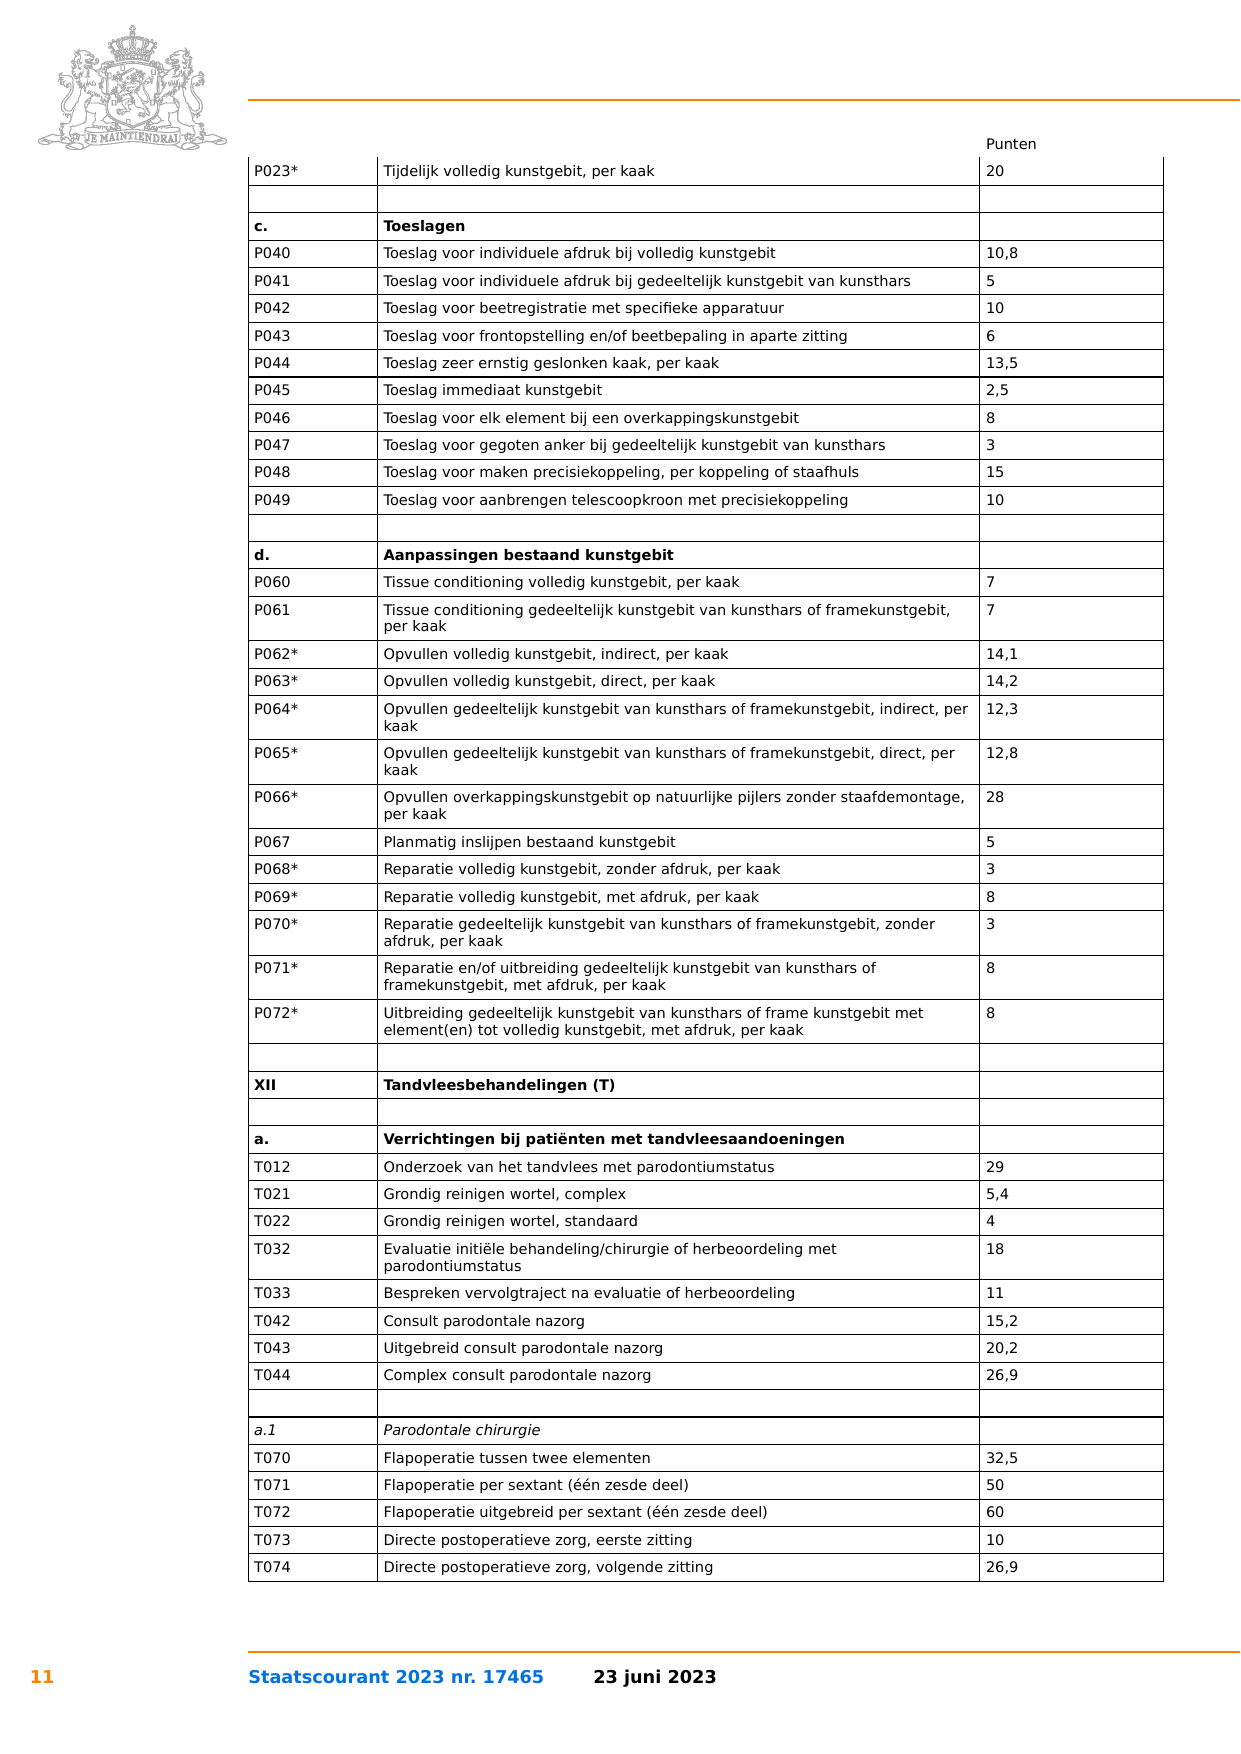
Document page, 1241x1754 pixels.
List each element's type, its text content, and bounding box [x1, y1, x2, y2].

table_cell 8 [980, 956, 1163, 999]
table_cell P070* [249, 911, 377, 954]
table_cell P069* [249, 884, 377, 910]
table_cell Reparatie gedeeltelijk kunstgebit van kunsthars of framekunstgebit, zonder afdruk, per kaak [378, 911, 979, 954]
table_cell Grondig reinigen wortel, complex [378, 1181, 979, 1208]
table_cell P045 [249, 378, 377, 404]
table_cell Opvullen volledig kunstgebit, direct, per kaak [378, 669, 979, 695]
table_cell Reparatie volledig kunstgebit, met afdruk, per kaak [378, 884, 979, 910]
table_cell P042 [249, 295, 377, 322]
table_cell Toeslag immediaat kunstgebit [378, 378, 979, 404]
table_cell P064* [249, 696, 377, 739]
table_cell [980, 1390, 1163, 1416]
table_cell T033 [249, 1280, 377, 1307]
table_cell P065* [249, 740, 377, 783]
table_cell [378, 1390, 979, 1416]
table_cell 7 [980, 597, 1163, 640]
table_cell a.1 [249, 1418, 377, 1444]
table_cell 32,5 [980, 1445, 1163, 1471]
table_cell T072 [249, 1500, 377, 1526]
table_cell 10,8 [980, 241, 1163, 267]
table_cell 3 [980, 432, 1163, 459]
table_header [249, 131, 377, 157]
table_cell [980, 542, 1163, 568]
table_cell [378, 186, 979, 212]
table_cell P071* [249, 956, 377, 999]
table_cell 20 [980, 158, 1163, 185]
table_cell 15 [980, 460, 1163, 486]
table_cell Flapoperatie uitgebreid per sextant (één zesde deel) [378, 1500, 979, 1526]
table_cell T022 [249, 1209, 377, 1235]
table_cell 5,4 [980, 1181, 1163, 1208]
table_cell Evaluatie initiële behandeling/chirurgie of herbeoordeling met parodontiumstatus [378, 1236, 979, 1279]
table_cell 10 [980, 487, 1163, 513]
table_cell Directe postoperatieve zorg, eerste zitting [378, 1527, 979, 1553]
table_cell P061 [249, 597, 377, 640]
table_cell a. [249, 1126, 377, 1153]
table_cell [378, 1044, 979, 1071]
table_cell 3 [980, 856, 1163, 883]
table_cell Planmatig inslijpen bestaand kunstgebit [378, 829, 979, 855]
table_cell [249, 186, 377, 212]
table_cell P066* [249, 785, 377, 828]
table_cell Aanpassingen bestaand kunstgebit [378, 542, 979, 568]
table_cell Toeslagen [378, 213, 979, 239]
table_cell Reparatie en/of uitbreiding gedeeltelijk kunstgebit van kunsthars of framekunstgebit, met afdruk, per kaak [378, 956, 979, 999]
table_cell T071 [249, 1472, 377, 1498]
table_cell P040 [249, 241, 377, 267]
table_cell Toeslag voor individuele afdruk bij gedeeltelijk kunstgebit van kunsthars [378, 268, 979, 294]
table_cell P067 [249, 829, 377, 855]
table_cell 14,2 [980, 669, 1163, 695]
table_cell Flapoperatie per sextant (één zesde deel) [378, 1472, 979, 1498]
table_cell [980, 1044, 1163, 1071]
table_cell Consult parodontale nazorg [378, 1308, 979, 1334]
table_cell P060 [249, 569, 377, 596]
table_cell Reparatie volledig kunstgebit, zonder afdruk, per kaak [378, 856, 979, 883]
table_cell P049 [249, 487, 377, 513]
table_cell T021 [249, 1181, 377, 1208]
table_cell 8 [980, 405, 1163, 431]
table_cell Onderzoek van het tandvlees met parodontiumstatus [378, 1154, 979, 1180]
table_cell 11 [980, 1280, 1163, 1307]
table_cell Opvullen gedeeltelijk kunstgebit van kunsthars of framekunstgebit, indirect, per kaak [378, 696, 979, 739]
table_cell [980, 1418, 1163, 1444]
table_cell P048 [249, 460, 377, 486]
table_cell Tandvleesbehandelingen (T) [378, 1072, 979, 1098]
table_cell [980, 213, 1163, 239]
table_cell P043 [249, 323, 377, 349]
table_cell Toeslag voor maken precisiekoppeling, per koppeling of staafhuls [378, 460, 979, 486]
table_cell Verrichtingen bij patiënten met tandvleesaandoeningen [378, 1126, 979, 1153]
table_cell Grondig reinigen wortel, standaard [378, 1209, 979, 1235]
picture [38, 25, 227, 150]
table_cell 4 [980, 1209, 1163, 1235]
table_cell c. [249, 213, 377, 239]
table_cell [980, 1126, 1163, 1153]
table_cell 10 [980, 1527, 1163, 1553]
table_cell Toeslag voor elk element bij een overkappingskunstgebit [378, 405, 979, 431]
table_cell T012 [249, 1154, 377, 1180]
table_cell P063* [249, 669, 377, 695]
table_cell [980, 1099, 1163, 1125]
table_cell [378, 515, 979, 541]
table_cell P047 [249, 432, 377, 459]
table_cell Toeslag voor frontopstelling en/of beetbepaling in aparte zitting [378, 323, 979, 349]
table_cell 5 [980, 829, 1163, 855]
table_cell 8 [980, 1000, 1163, 1043]
table_cell Toeslag voor gegoten anker bij gedeeltelijk kunstgebit van kunsthars [378, 432, 979, 459]
table_cell T044 [249, 1363, 377, 1389]
table_cell Directe postoperatieve zorg, volgende zitting [378, 1554, 979, 1581]
table_cell P068* [249, 856, 377, 883]
table_cell P023* [249, 158, 377, 185]
table_cell 5 [980, 268, 1163, 294]
table_cell Uitgebreid consult parodontale nazorg [378, 1335, 979, 1362]
table_cell Complex consult parodontale nazorg [378, 1363, 979, 1389]
table_cell 12,3 [980, 696, 1163, 739]
table_cell P046 [249, 405, 377, 431]
table_cell 26,9 [980, 1554, 1163, 1581]
table_cell T043 [249, 1335, 377, 1362]
table_cell 8 [980, 884, 1163, 910]
table_cell P041 [249, 268, 377, 294]
table_cell 12,8 [980, 740, 1163, 783]
table_cell Opvullen gedeeltelijk kunstgebit van kunsthars of framekunstgebit, direct, per kaak [378, 740, 979, 783]
table_cell [980, 515, 1163, 541]
table_cell Flapoperatie tussen twee elementen [378, 1445, 979, 1471]
table_cell 6 [980, 323, 1163, 349]
table_cell 2,5 [980, 378, 1163, 404]
table_cell Opvullen volledig kunstgebit, indirect, per kaak [378, 641, 979, 667]
table_cell 18 [980, 1236, 1163, 1279]
table_cell [249, 1044, 377, 1071]
table_cell T070 [249, 1445, 377, 1471]
table_cell Toeslag zeer ernstig geslonken kaak, per kaak [378, 350, 979, 376]
table_cell 26,9 [980, 1363, 1163, 1389]
table_cell [980, 186, 1163, 212]
table_cell 14,1 [980, 641, 1163, 667]
table_cell P062* [249, 641, 377, 667]
table_cell 60 [980, 1500, 1163, 1526]
table_cell Toeslag voor aanbrengen telescoopkroon met precisiekoppeling [378, 487, 979, 513]
table_header Punten [980, 131, 1163, 157]
table_cell Uitbreiding gedeeltelijk kunstgebit van kunsthars of frame kunstgebit met element(en) tot volledig kunstgebit, met afdruk, per kaak [378, 1000, 979, 1043]
table_cell P072* [249, 1000, 377, 1043]
table_cell Tissue conditioning gedeeltelijk kunstgebit van kunsthars of framekunstgebit, per kaak [378, 597, 979, 640]
table_cell 50 [980, 1472, 1163, 1498]
table_cell 7 [980, 569, 1163, 596]
table_cell Parodontale chirurgie [378, 1418, 979, 1444]
table_cell 20,2 [980, 1335, 1163, 1362]
table_cell d. [249, 542, 377, 568]
table_cell [249, 1390, 377, 1416]
table_cell Toeslag voor beetregistratie met specifieke apparatuur [378, 295, 979, 322]
table_cell T032 [249, 1236, 377, 1279]
table_cell Tijdelijk volledig kunstgebit, per kaak [378, 158, 979, 185]
table_cell T073 [249, 1527, 377, 1553]
table_header [378, 131, 979, 157]
table_cell 29 [980, 1154, 1163, 1180]
table_cell T042 [249, 1308, 377, 1334]
table_cell T074 [249, 1554, 377, 1581]
table_cell [980, 1072, 1163, 1098]
table_cell XII [249, 1072, 377, 1098]
table_cell [378, 1099, 979, 1125]
table_cell Toeslag voor individuele afdruk bij volledig kunstgebit [378, 241, 979, 267]
table_cell 15,2 [980, 1308, 1163, 1334]
table_cell 10 [980, 295, 1163, 322]
table_cell Bespreken vervolgtraject na evaluatie of herbeoordeling [378, 1280, 979, 1307]
table_cell P044 [249, 350, 377, 376]
table_cell Tissue conditioning volledig kunstgebit, per kaak [378, 569, 979, 596]
table_cell [249, 515, 377, 541]
table_cell 3 [980, 911, 1163, 954]
table_cell Opvullen overkappingskunstgebit op natuurlijke pijlers zonder staafdemontage, per kaak [378, 785, 979, 828]
table_cell 13,5 [980, 350, 1163, 376]
table_cell [249, 1099, 377, 1125]
table_cell 28 [980, 785, 1163, 828]
